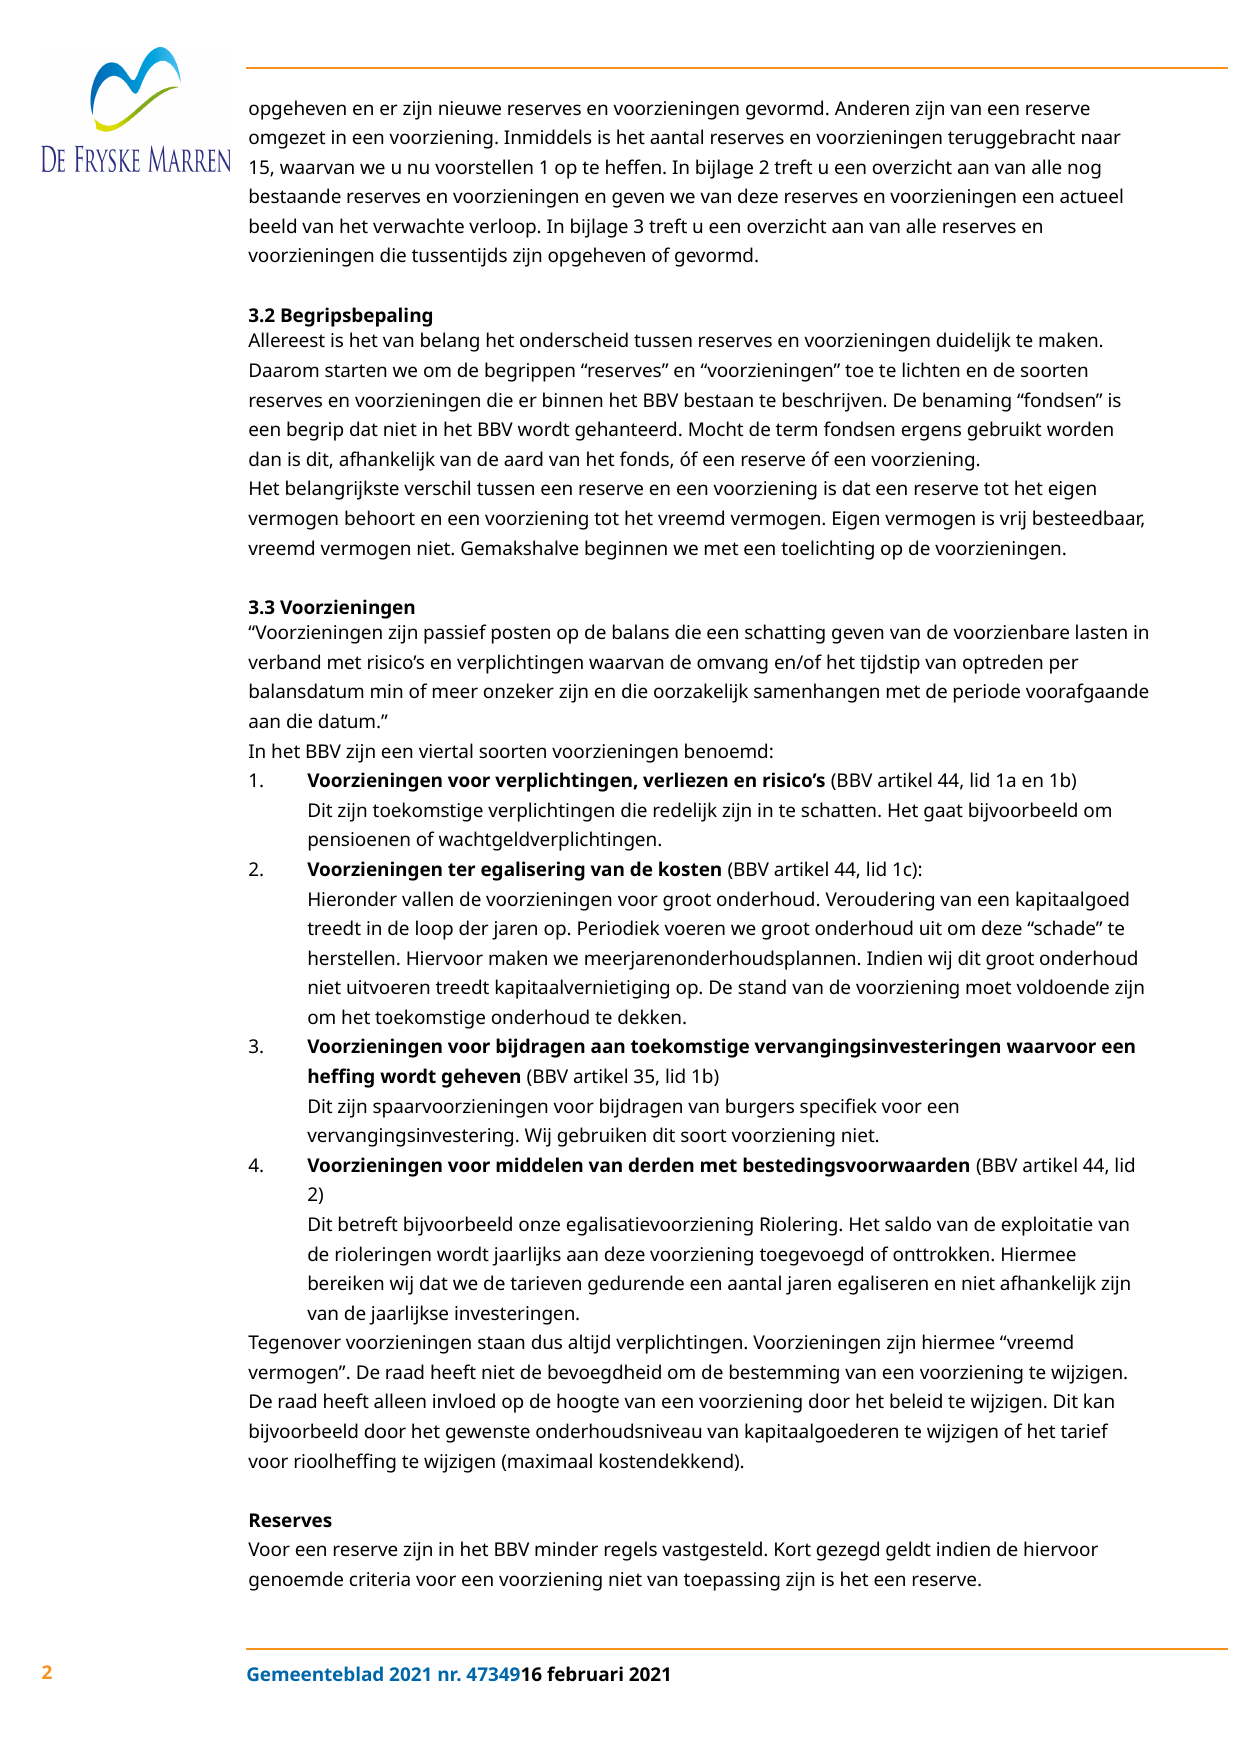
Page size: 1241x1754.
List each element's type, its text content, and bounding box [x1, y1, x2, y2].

text Reserves [248, 1507, 1152, 1533]
list Dit zijn toekomstige verplichtingen die redelijk zijn in te schatten. Het gaat bijvoorbeeld om pensioenen of wachtgeldverplichtingen. [248, 797, 1152, 852]
text “Voorzieningen zijn passief posten op de balans die een schatting geven van de voorzienbare lasten in verband met risico’s en verplichtingen waarvan de omvang en/of het tijdstip van optreden per balansdatum min of meer onzeker zijn en die oorzakelijk samenhangen met de periode voorafgaande aan die datum.” [248, 619, 1152, 734]
text Allereest is het van belang het onderscheid tussen reserves en voorzieningen duidelijk te maken. Daarom starten we om de begrippen “reserves” en “voorzieningen” toe te lichten en de soorten reserves en voorzieningen die er binnen het BBV bestaan te beschrijven. De benaming “fondsen” is een begrip dat niet in het BBV wordt gehanteerd. Mocht de term fondsen ergens gebruikt worden dan is dit, afhankelijk van de aard van het fonds, óf een reserve óf een voorziening. [248, 328, 1152, 472]
text 3.3 Voorzieningen [248, 594, 1152, 619]
list Voorzieningen ter egalisering van de kosten (BBV artikel 44, lid 1c): [248, 856, 1152, 882]
list Voorzieningen voor verplichtingen, verliezen en risico’s (BBV artikel 44, lid 1a en 1b) [248, 767, 1152, 793]
text 3.2 Begripsbepaling [248, 302, 1152, 328]
text Tegenover voorzieningen staan dus altijd verplichtingen. Voorzieningen zijn hiermee “vreemd vermogen”. De raad heeft niet de bevoegdheid om de bestemming van een voorziening te wijzigen. De raad heeft alleen invloed op de hoogte van een voorziening door het beleid te wijzigen. Dit kan bijvoorbeeld door het gewenste onderhoudsniveau van kapitaalgoederen te wijzigen of het tarief voor rioolheffing te wijzigen (maximaal kostendekkend). [248, 1329, 1152, 1474]
list Dit zijn spaarvoorzieningen voor bijdragen van burgers specifiek voor een vervangingsinvestering. Wij gebruiken dit soort voorziening niet. [248, 1093, 1152, 1148]
text Het belangrijkste verschil tussen een reserve en een voorziening is dat een reserve tot het eigen vermogen behoort en een voorziening tot het vreemd vermogen. Eigen vermogen is vrij besteedbaar, vreemd vermogen niet. Gemakshalve beginnen we met een toelichting op de voorzieningen. [248, 476, 1152, 560]
list Dit betreft bijvoorbeeld onze egalisatievoorziening Riolering. Het saldo van de exploitatie van de rioleringen wordt jaarlijks aan deze voorziening toegevoegd of onttrokken. Hiermee bereiken wij dat we de tarieven gedurende een aantal jaren egaliseren en niet afhankelijk zijn van de jaarlijkse investeringen. [248, 1211, 1152, 1326]
text Voor een reserve zijn in het BBV minder regels vastgesteld. Kort gezegd geldt indien de hiervoor genoemde criteria voor een voorziening niet van toepassing zijn is het een reserve. [248, 1537, 1152, 1592]
list Voorzieningen voor bijdragen aan toekomstige vervangingsinvesteringen waarvoor een heffing wordt geheven (BBV artikel 35, lid 1b) [248, 1034, 1152, 1089]
text opgeheven en er zijn nieuwe reserves en voorzieningen gevormd. Anderen zijn van een reserve omgezet in een voorziening. Inmiddels is het aantal reserves en voorzieningen teruggebracht naar 15, waarvan we u nu voorstellen 1 op te heffen. In bijlage 2 treft u een overzicht aan van alle nog bestaande reserves en voorzieningen en geven we van deze reserves en voorzieningen een actueel beeld van het verwachte verloop. In bijlage 3 treft u een overzicht aan van alle reserves en voorzieningen die tussentijds zijn opgeheven of gevormd. [248, 95, 1152, 268]
text In het BBV zijn een viertal soorten voorzieningen benoemd: [248, 738, 1152, 764]
list Hieronder vallen de voorzieningen voor groot onderhoud. Veroudering van een kapitaalgoed treedt in de loop der jaren op. Periodiek voeren we groot onderhoud uit om deze “schade” te herstellen. Hiervoor maken we meerjarenonderhoudsplannen. Indien wij dit groot onderhoud niet uitvoeren treedt kapitaalvernietiging op. De stand van de voorziening moet voldoende zijn om het toekomstige onderhoud te dekken. [248, 886, 1152, 1030]
list Voorzieningen voor middelen van derden met bestedingsvoorwaarden (BBV artikel 44, lid 2) [248, 1152, 1152, 1207]
picture [41, 47, 231, 172]
